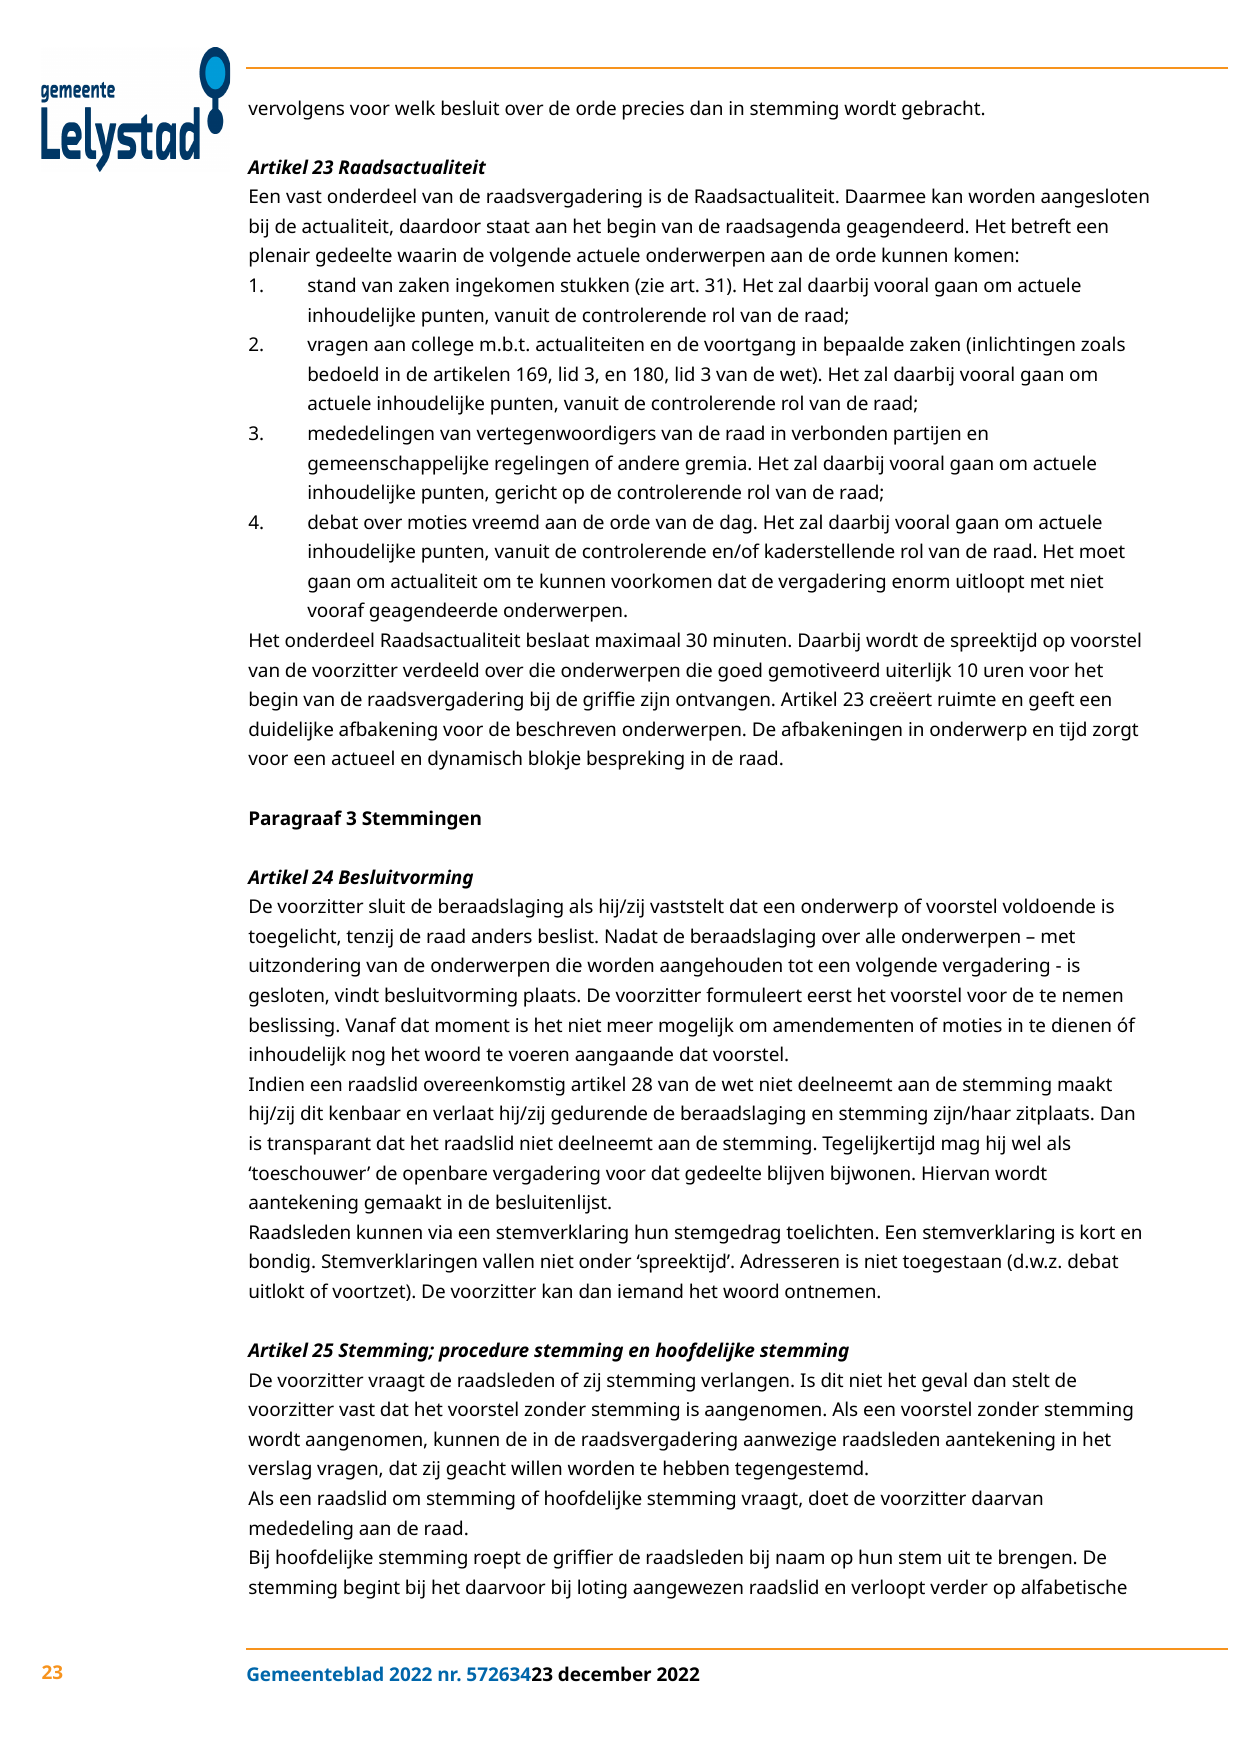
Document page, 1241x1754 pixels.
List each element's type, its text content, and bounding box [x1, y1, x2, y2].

text Het onderdeel Raadsactualiteit beslaat maximaal 30 minuten. Daarbij wordt de spreektijd op voorstel van de voorzitter verdeeld over die onderwerpen die goed gemotiveerd uiterlijk 10 uren voor het begin van de raadsvergadering bij de griffie zijn ontvangen. Artikel 23 creëert ruimte en geeft een duidelijke afbakening voor de beschreven onderwerpen. De afbakeningen in onderwerp en tijd zorgt voor een actueel en dynamisch blokje bespreking in de raad. [248, 627, 1152, 771]
list vragen aan college m.b.t. actualiteiten en de voortgang in bepaalde zaken (inlichtingen zoals bedoeld in de artikelen 169, lid 3, en 180, lid 3 van de wet). Het zal daarbij vooral gaan om actuele inhoudelijke punten, vanuit de controlerende rol van de raad; [248, 331, 1152, 416]
text Paragraaf 3 Stemmingen [248, 805, 1152, 831]
text Raadsleden kunnen via een stemverklaring hun stemgedrag toelichten. Een stemverklaring is kort en bondig. Stemverklaringen vallen niet onder ‘spreektijd’. Adresseren is niet toegestaan (d.w.z. debat uitlokt of voortzet). De voorzitter kan dan iemand het woord ontnemen. [248, 1219, 1152, 1304]
list stand van zaken ingekomen stukken (zie art. 31). Het zal daarbij vooral gaan om actuele inhoudelijke punten, vanuit de controlerende rol van de raad; [248, 272, 1152, 328]
list mededelingen van vertegenwoordigers van de raad in verbonden partijen en gemeenschappelijke regelingen of andere gremia. Het zal daarbij vooral gaan om actuele inhoudelijke punten, gericht op de controlerende rol van de raad; [248, 420, 1152, 505]
text Artikel 24 Besluitvorming [248, 864, 1152, 890]
text Artikel 23 Raadsactualiteit [248, 154, 1152, 180]
text Bij hoofdelijke stemming roept de griffier de raadsleden bij naam op hun stem uit te brengen. De stemming begint bij het daarvoor bij loting aangewezen raadslid en verloopt verder op alfabetische [248, 1544, 1152, 1600]
list debat over moties vreemd aan de orde van de dag. Het zal daarbij vooral gaan om actuele inhoudelijke punten, vanuit de controlerende en/of kaderstellende rol van de raad. Het moet gaan om actualiteit om te kunnen voorkomen dat de vergadering enorm uitloopt met niet vooraf geagendeerde onderwerpen. [248, 509, 1152, 623]
text Een vast onderdeel van de raadsvergadering is de Raadsactualiteit. Daarmee kan worden aangesloten bij de actualiteit, daardoor staat aan het begin van de raadsagenda geagendeerd. Het betreft een plenair gedeelte waarin de volgende actuele onderwerpen aan de orde kunnen komen: [248, 183, 1152, 268]
text Als een raadslid om stemming of hoofdelijke stemming vraagt, doet de voorzitter daarvan mededeling aan de raad. [248, 1485, 1152, 1541]
picture [41, 47, 231, 172]
text Artikel 25 Stemming; procedure stemming en hoofdelijke stemming [248, 1337, 1152, 1363]
text Indien een raadslid overeenkomstig artikel 28 van de wet niet deelneemt aan de stemming maakt hij/zij dit kenbaar en verlaat hij/zij gedurende de beraadslaging en stemming zijn/haar zitplaats. Dan is transparant dat het raadslid niet deelneemt aan de stemming. Tegelijkertijd mag hij wel als ‘toeschouwer’ de openbare vergadering voor dat gedeelte blijven bijwonen. Hiervan wordt aantekening gemaakt in de besluitenlijst. [248, 1071, 1152, 1215]
text vervolgens voor welk besluit over de orde precies dan in stemming wordt gebracht. [248, 95, 1152, 121]
text De voorzitter sluit de beraadslaging als hij/zij vaststelt dat een onderwerp of voorstel voldoende is toegelicht, tenzij de raad anders beslist. Nadat de beraadslaging over alle onderwerpen – met uitzondering van de onderwerpen die worden aangehouden tot een volgende vergadering - is gesloten, vindt besluitvorming plaats. De voorzitter formuleert eerst het voorstel voor de te nemen beslissing. Vanaf dat moment is het niet meer mogelijk om amendementen of moties in te dienen óf inhoudelijk nog het woord te voeren aangaande dat voorstel. [248, 893, 1152, 1067]
text De voorzitter vraagt de raadsleden of zij stemming verlangen. Is dit niet het geval dan stelt de voorzitter vast dat het voorstel zonder stemming is aangenomen. Als een voorstel zonder stemming wordt aangenomen, kunnen de in de raadsvergadering aanwezige raadsleden aantekening in het verslag vragen, dat zij geacht willen worden te hebben tegengestemd. [248, 1367, 1152, 1481]
